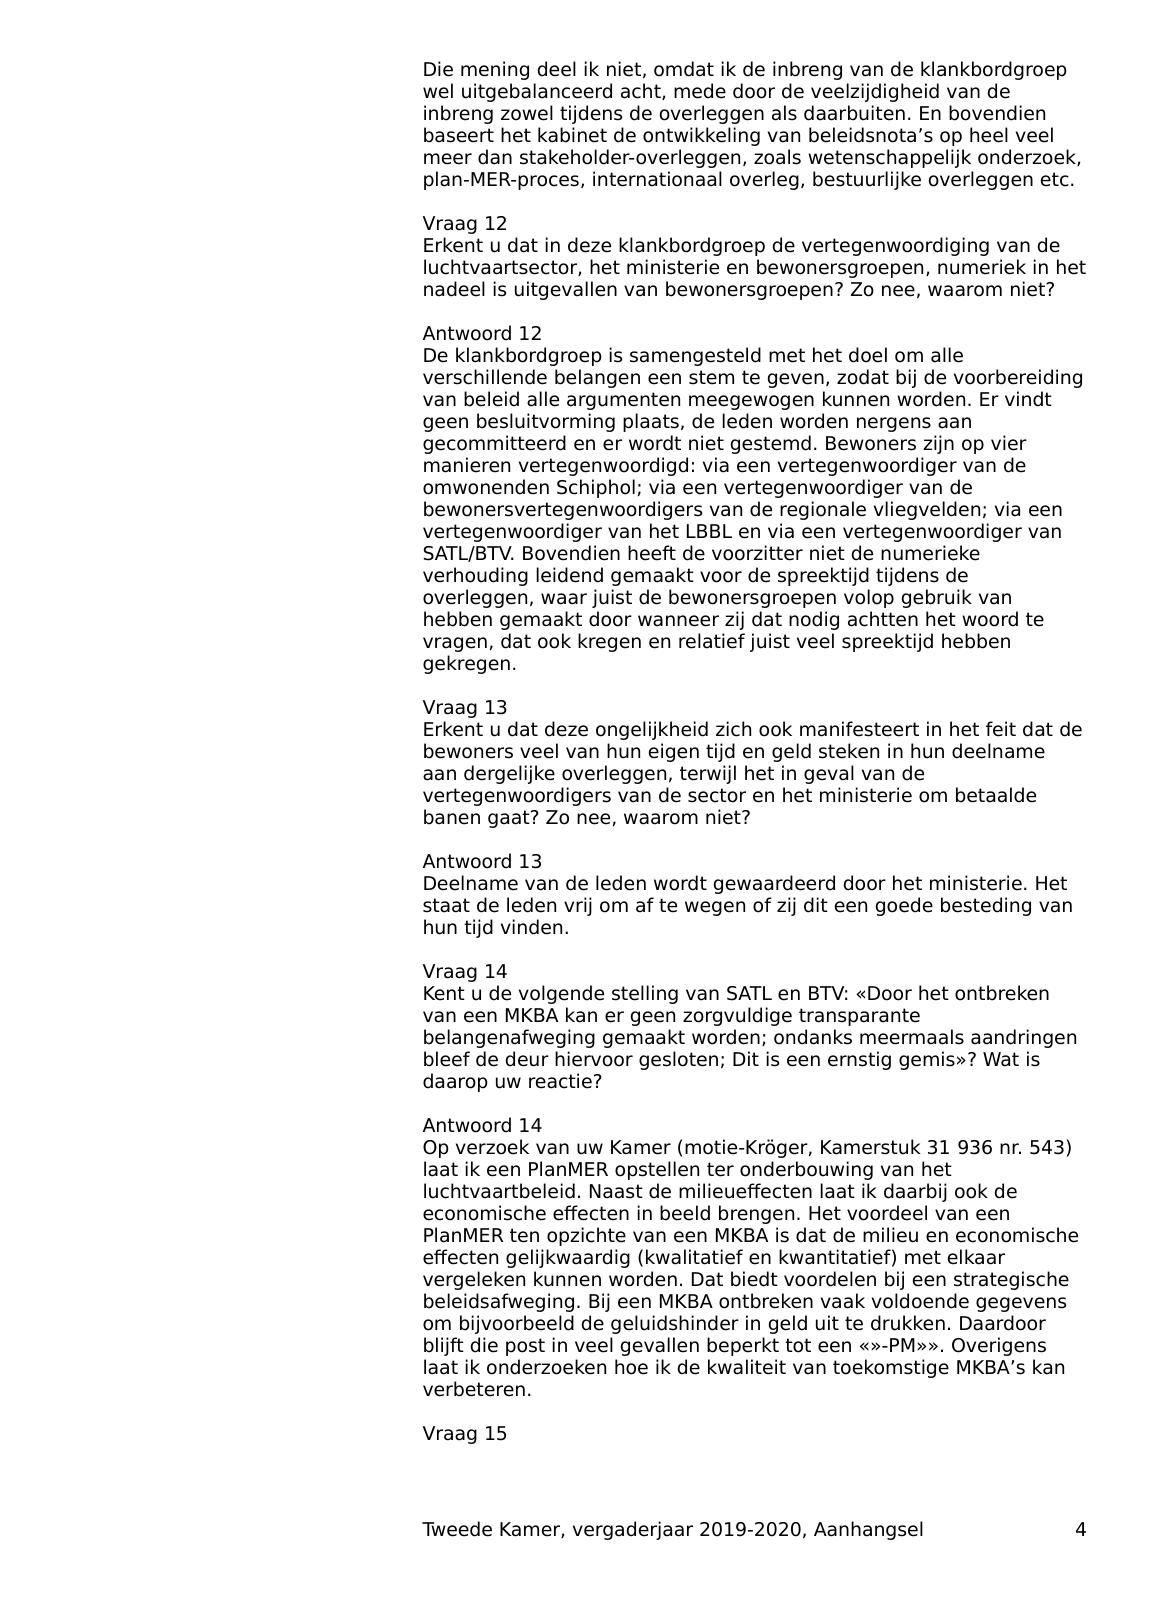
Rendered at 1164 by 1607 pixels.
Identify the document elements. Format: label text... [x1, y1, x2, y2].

text Antwoord 13 [422, 851, 1087, 873]
text Antwoord 14 [422, 1115, 1087, 1137]
text Kent u de volgende stelling van SATL en BTV: «Door het ontbreken van een MKBA kan er geen zorgvuldige transparante belangenafweging gemaakt worden; ondanks meermaals aandringen bleef de deur hiervoor gesloten; Dit is een ernstig gemis»? Wat is daarop uw reactie? [422, 983, 1087, 1093]
text Die mening deel ik niet, omdat ik de inbreng van de klankbordgroep wel uitgebalanceerd acht, mede door de veelzijdigheid van de inbreng zowel tijdens de overleggen als daarbuiten. En bovendien baseert het kabinet de ontwikkeling van beleidsnota’s op heel veel meer dan stakeholder-overleggen, zoals wetenschappelijk onderzoek, plan-MER-proces, internationaal overleg, bestuurlijke overleggen etc. [422, 59, 1087, 191]
text De klankbordgroep is samengesteld met het doel om alle verschillende belangen een stem te geven, zodat bij de voorbereiding van beleid alle argumenten meegewogen kunnen worden. Er vindt geen besluitvorming plaats, de leden worden nergens aan gecommitteerd en er wordt niet gestemd. Bewoners zijn op vier manieren vertegenwoordigd: via een vertegenwoordiger van de omwonenden Schiphol; via een vertegenwoordiger van de bewonersvertegenwoordigers van de regionale vliegvelden; via een vertegenwoordiger van het LBBL en via een vertegenwoordiger van SATL/BTV. Bovendien heeft de voorzitter niet de numerieke verhouding leidend gemaakt voor de spreektijd tijdens de overleggen, waar juist de bewonersgroepen volop gebruik van hebben gemaakt door wanneer zij dat nodig achtten het woord te vragen, dat ook kregen en relatief juist veel spreektijd hebben gekregen. [422, 345, 1087, 675]
text Vraag 14 [422, 961, 1087, 983]
text Erkent u dat in deze klankbordgroep de vertegenwoordiging van de luchtvaartsector, het ministerie en bewonersgroepen, numeriek in het nadeel is uitgevallen van bewonersgroepen? Zo nee, waarom niet? [422, 235, 1087, 301]
text Erkent u dat deze ongelijkheid zich ook manifesteert in het feit dat de bewoners veel van hun eigen tijd en geld steken in hun deelname aan dergelijke overleggen, terwijl het in geval van de vertegenwoordigers van de sector en het ministerie om betaalde banen gaat? Zo nee, waarom niet? [422, 719, 1087, 829]
text Op verzoek van uw Kamer (motie-Kröger, Kamerstuk 31 936 nr. 543) laat ik een PlanMER opstellen ter onderbouwing van het luchtvaartbeleid. Naast de milieueffecten laat ik daarbij ook de economische effecten in beeld brengen. Het voordeel van een PlanMER ten opzichte van een MKBA is dat de milieu en economische effecten gelijkwaardig (kwalitatief en kwantitatief) met elkaar vergeleken kunnen worden. Dat biedt voordelen bij een strategische beleidsafweging. Bij een MKBA ontbreken vaak voldoende gegevens om bijvoorbeeld de geluidshinder in geld uit te drukken. Daardoor blijft die post in veel gevallen beperkt tot een «»-PM»». Overigens laat ik onderzoeken hoe ik de kwaliteit van toekomstige MKBA’s kan verbeteren. [422, 1137, 1087, 1401]
text Vraag 13 [422, 697, 1087, 719]
text Vraag 12 [422, 213, 1087, 235]
text Vraag 15 [422, 1423, 1087, 1445]
text Deelname van de leden wordt gewaardeerd door het ministerie. Het staat de leden vrij om af te wegen of zij dit een goede besteding van hun tijd vinden. [422, 873, 1087, 939]
text Antwoord 12 [422, 323, 1087, 345]
